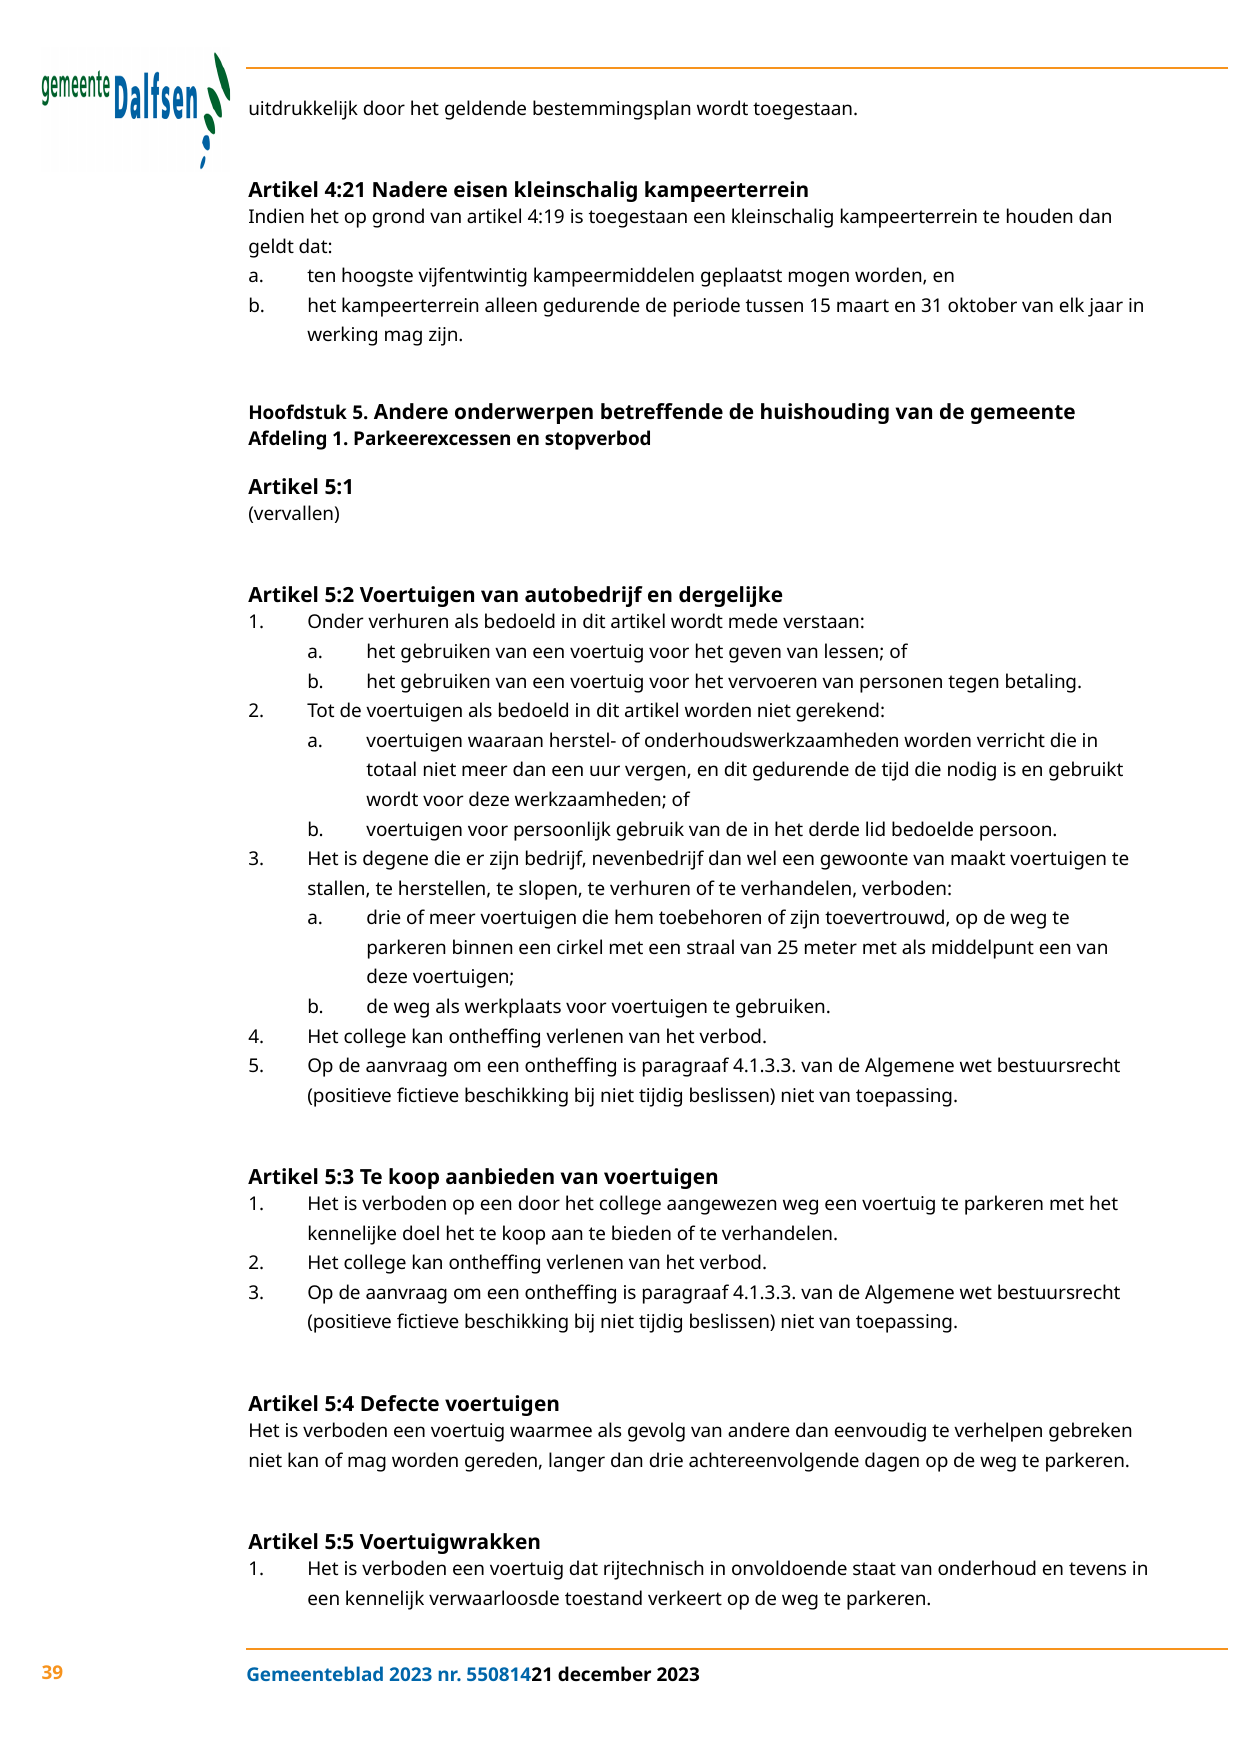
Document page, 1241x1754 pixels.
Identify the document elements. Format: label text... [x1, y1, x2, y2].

list voertuigen voor persoonlijk gebruik van de in het derde lid bedoelde persoon. [307, 816, 1152, 841]
picture [41, 47, 231, 172]
list het gebruiken van een voertuig voor het geven van lessen; of [307, 638, 1152, 664]
list Op de aanvraag om een ontheffing is paragraaf 4.1.3.3. van de Algemene wet bestuursrecht (positieve fictieve beschikking bij niet tijdig beslissen) niet van toepassing. [248, 1052, 1152, 1108]
text (vervallen) [248, 500, 1152, 526]
text Artikel 5:4 Defecte voertuigen [248, 1389, 1152, 1417]
text Het is verboden een voertuig waarmee als gevolg van andere dan eenvoudig te verhelpen gebreken niet kan of mag worden gereden, langer dan drie achtereenvolgende dagen op de weg te parkeren. [248, 1417, 1152, 1472]
text Artikel 4:21 Nadere eisen kleinschalig kampeerterrein [248, 175, 1152, 203]
text Artikel 5:1 [248, 472, 1152, 500]
list ten hoogste vijfentwintig kampeermiddelen geplaatst mogen worden, en [248, 262, 1152, 288]
list het gebruiken van een voertuig voor het vervoeren van personen tegen betaling. [307, 668, 1152, 693]
text Artikel 5:3 Te koop aanbieden van voertuigen [248, 1162, 1152, 1190]
list Het is verboden op een door het college aangewezen weg een voertuig te parkeren met het kennelijke doel het te koop aan te bieden of te verhandelen. [248, 1190, 1152, 1246]
list het kampeerterrein alleen gedurende de periode tussen 15 maart en 31 oktober van elk jaar in werking mag zijn. [248, 292, 1152, 347]
list voertuigen waaraan herstel- of onderhoudswerkzaamheden worden verricht die in totaal niet meer dan een uur vergen, en dit gedurende de tijd die nodig is en gebruikt wordt voor deze werkzaamheden; of [307, 727, 1152, 812]
text Afdeling 1. Parkeerexcessen en stopverbod [248, 425, 1152, 451]
text Artikel 5:2 Voertuigen van autobedrijf en dergelijke [248, 580, 1152, 609]
list drie of meer voertuigen die hem toebehoren of zijn toevertrouwd, op de weg te parkeren binnen een cirkel met een straal van 25 meter met als middelpunt een van deze voertuigen; [307, 904, 1152, 989]
list Het is verboden een voertuig dat rijtechnisch in onvoldoende staat van onderhoud en tevens in een kennelijk verwaarloosde toestand verkeert op de weg te parkeren. [248, 1555, 1152, 1611]
text Artikel 5:5 Voertuigwrakken [248, 1527, 1152, 1555]
list Het college kan ontheffing verlenen van het verbod. [248, 1023, 1152, 1048]
list Het college kan ontheffing verlenen van het verbod. [248, 1249, 1152, 1275]
list de weg als werkplaats voor voertuigen te gebruiken. [307, 993, 1152, 1019]
list Onder verhuren als bedoeld in dit artikel wordt mede verstaan: [248, 609, 1152, 634]
list Tot de voertuigen als bedoeld in dit artikel worden niet gerekend: [248, 697, 1152, 723]
list Op de aanvraag om een ontheffing is paragraaf 4.1.3.3. van de Algemene wet bestuursrecht (positieve fictieve beschikking bij niet tijdig beslissen) niet van toepassing. [248, 1279, 1152, 1334]
list Het is degene die er zijn bedrijf, nevenbedrijf dan wel een gewoonte van maakt voertuigen te stallen, te herstellen, te slopen, te verhuren of te verhandelen, verboden: [248, 845, 1152, 901]
text Indien het op grond van artikel 4:19 is toegestaan een kleinschalig kampeerterrein te houden dan geldt dat: [248, 203, 1152, 258]
text Hoofdstuk 5. Andere onderwerpen betreffende de huishouding van de gemeente [248, 397, 1152, 425]
text uitdrukkelijk door het geldende bestemmingsplan wordt toegestaan. [248, 95, 1152, 121]
